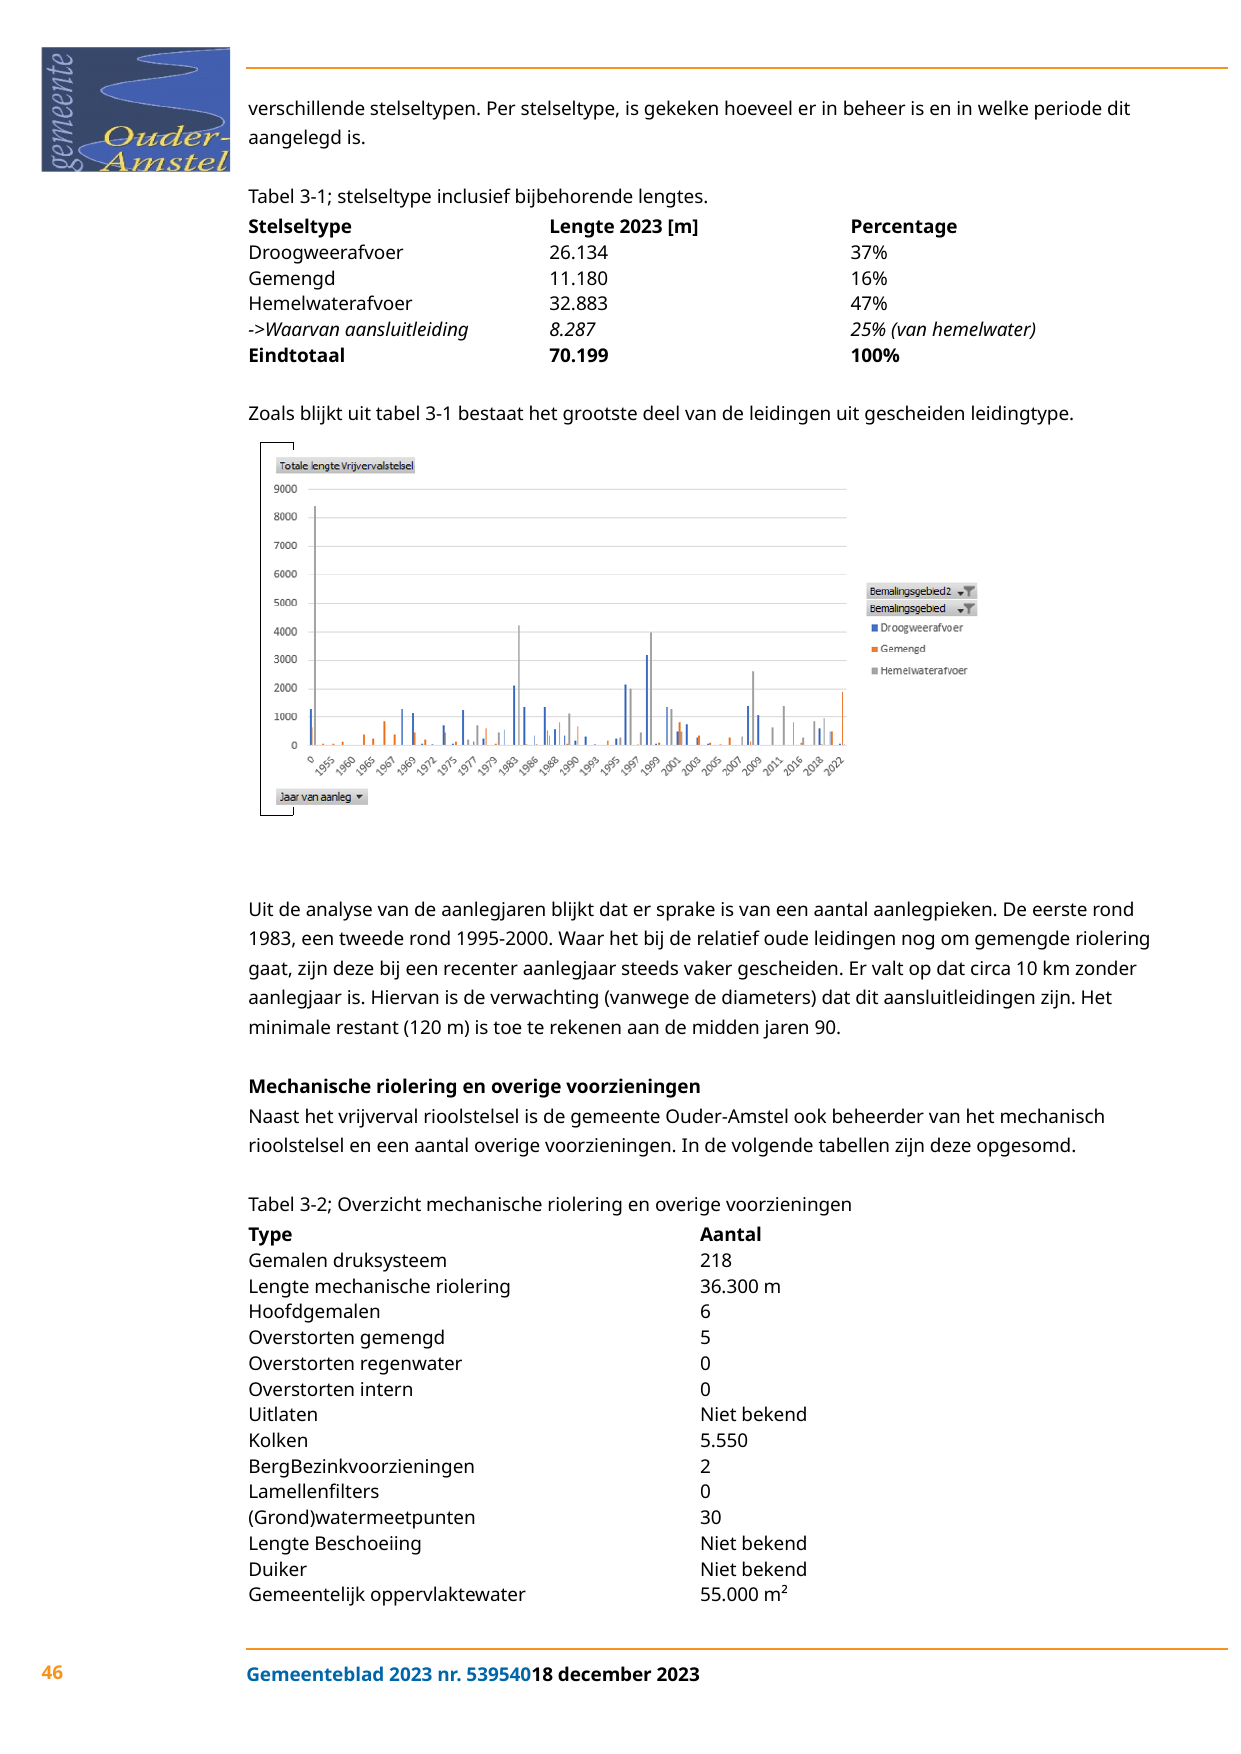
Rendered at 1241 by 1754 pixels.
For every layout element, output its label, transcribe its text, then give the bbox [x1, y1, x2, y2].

table_cell Hoofdgemalen [248, 1299, 700, 1324]
table_cell 218 [700, 1247, 1152, 1273]
table_cell Lamellenfilters [248, 1479, 700, 1504]
table_cell 47% [850, 290, 1152, 316]
table_cell 6 [700, 1299, 1152, 1324]
table_cell 5 [700, 1324, 1152, 1350]
table_header Lengte 2023 [m] [549, 213, 850, 239]
table_cell BergBezinkvoorzieningen [248, 1453, 700, 1479]
table_cell Gemengd [248, 265, 549, 290]
table_cell 0 [700, 1376, 1152, 1401]
table_cell 0 [700, 1350, 1152, 1376]
table_cell Gemeentelijk oppervlaktewater [248, 1582, 700, 1607]
text Zoals blijkt uit tabel 3-1 bestaat het grootste deel van de leidingen uit gescheiden leidingtype. [248, 400, 1152, 426]
table_cell 0 [700, 1479, 1152, 1504]
table_header Stelseltype [248, 213, 549, 239]
table_cell Niet bekend [700, 1556, 1152, 1582]
table_header Type [248, 1221, 700, 1247]
table_cell 30 [700, 1504, 1152, 1530]
table_cell Niet bekend [700, 1401, 1152, 1427]
table_cell 16% [850, 265, 1152, 290]
table_cell Lengte mechanische riolering [248, 1273, 700, 1298]
table_cell Niet bekend [700, 1530, 1152, 1556]
table_cell Duiker [248, 1556, 700, 1582]
picture [268, 450, 978, 807]
table_cell 5.550 [700, 1427, 1152, 1453]
table_cell Droogweerafvoer [248, 239, 549, 265]
table_cell Lengte Beschoeiing [248, 1530, 700, 1556]
table_cell 8.287 [549, 316, 850, 342]
table_cell 37% [850, 239, 1152, 265]
table_cell 36.300 m [700, 1273, 1152, 1298]
table_cell Uitlaten [248, 1401, 700, 1427]
table_cell Kolken [248, 1427, 700, 1453]
text Mechanische riolering en overige voorzieningen [248, 1073, 1152, 1099]
text Tabel 3-2; Overzicht mechanische riolering en overige voorzieningen [248, 1192, 1152, 1217]
text Uit de analyse van de aanlegjaren blijkt dat er sprake is van een aantal aanlegpieken. De eerste rond 1983, een tweede rond 1995-2000. Waar het bij de relatief oude leidingen nog om gemengde riolering gaat, zijn deze bij een recenter aanlegjaar steeds vaker gescheiden. Er valt op dat circa 10 km zonder aanlegjaar is. Hiervan is de verwachting (vanwege de diameters) dat dit aansluitleidingen zijn. Het minimale restant (120 m) is toe te rekenen aan de midden jaren 90. [248, 896, 1152, 1040]
table_cell 11.180 [549, 265, 850, 290]
table_cell Eindtotaal [248, 342, 549, 368]
table_cell 55.000 m² [700, 1582, 1152, 1607]
table_cell (Grond)watermeetpunten [248, 1504, 700, 1530]
table_cell 26.134 [549, 239, 850, 265]
table_header Aantal [700, 1221, 1152, 1247]
text verschillende stelseltypen. Per stelseltype, is gekeken hoeveel er in beheer is en in welke periode dit aangelegd is. [248, 95, 1152, 150]
table_cell Gemalen druksysteem [248, 1247, 700, 1273]
text Naast het vrijverval rioolstelsel is de gemeente Ouder-Amstel ook beheerder van het mechanisch rioolstelsel en een aantal overige voorzieningen. In de volgende tabellen zijn deze opgesomd. [248, 1103, 1152, 1158]
table_cell 32.883 [549, 290, 850, 316]
table_cell Overstorten intern [248, 1376, 700, 1401]
picture [41, 47, 231, 172]
table_cell 70.199 [549, 342, 850, 368]
table_cell ->Waarvan aansluitleiding [248, 316, 549, 342]
table_cell Overstorten gemengd [248, 1324, 700, 1350]
table_cell 100% [850, 342, 1152, 368]
table_cell 25% (van hemelwater) [850, 316, 1152, 342]
table_cell 2 [700, 1453, 1152, 1479]
table_header Percentage [850, 213, 1152, 239]
table_cell Hemelwaterafvoer [248, 290, 549, 316]
text Tabel 3-1; stelseltype inclusief bijbehorende lengtes. [248, 183, 1152, 209]
table_cell Overstorten regenwater [248, 1350, 700, 1376]
